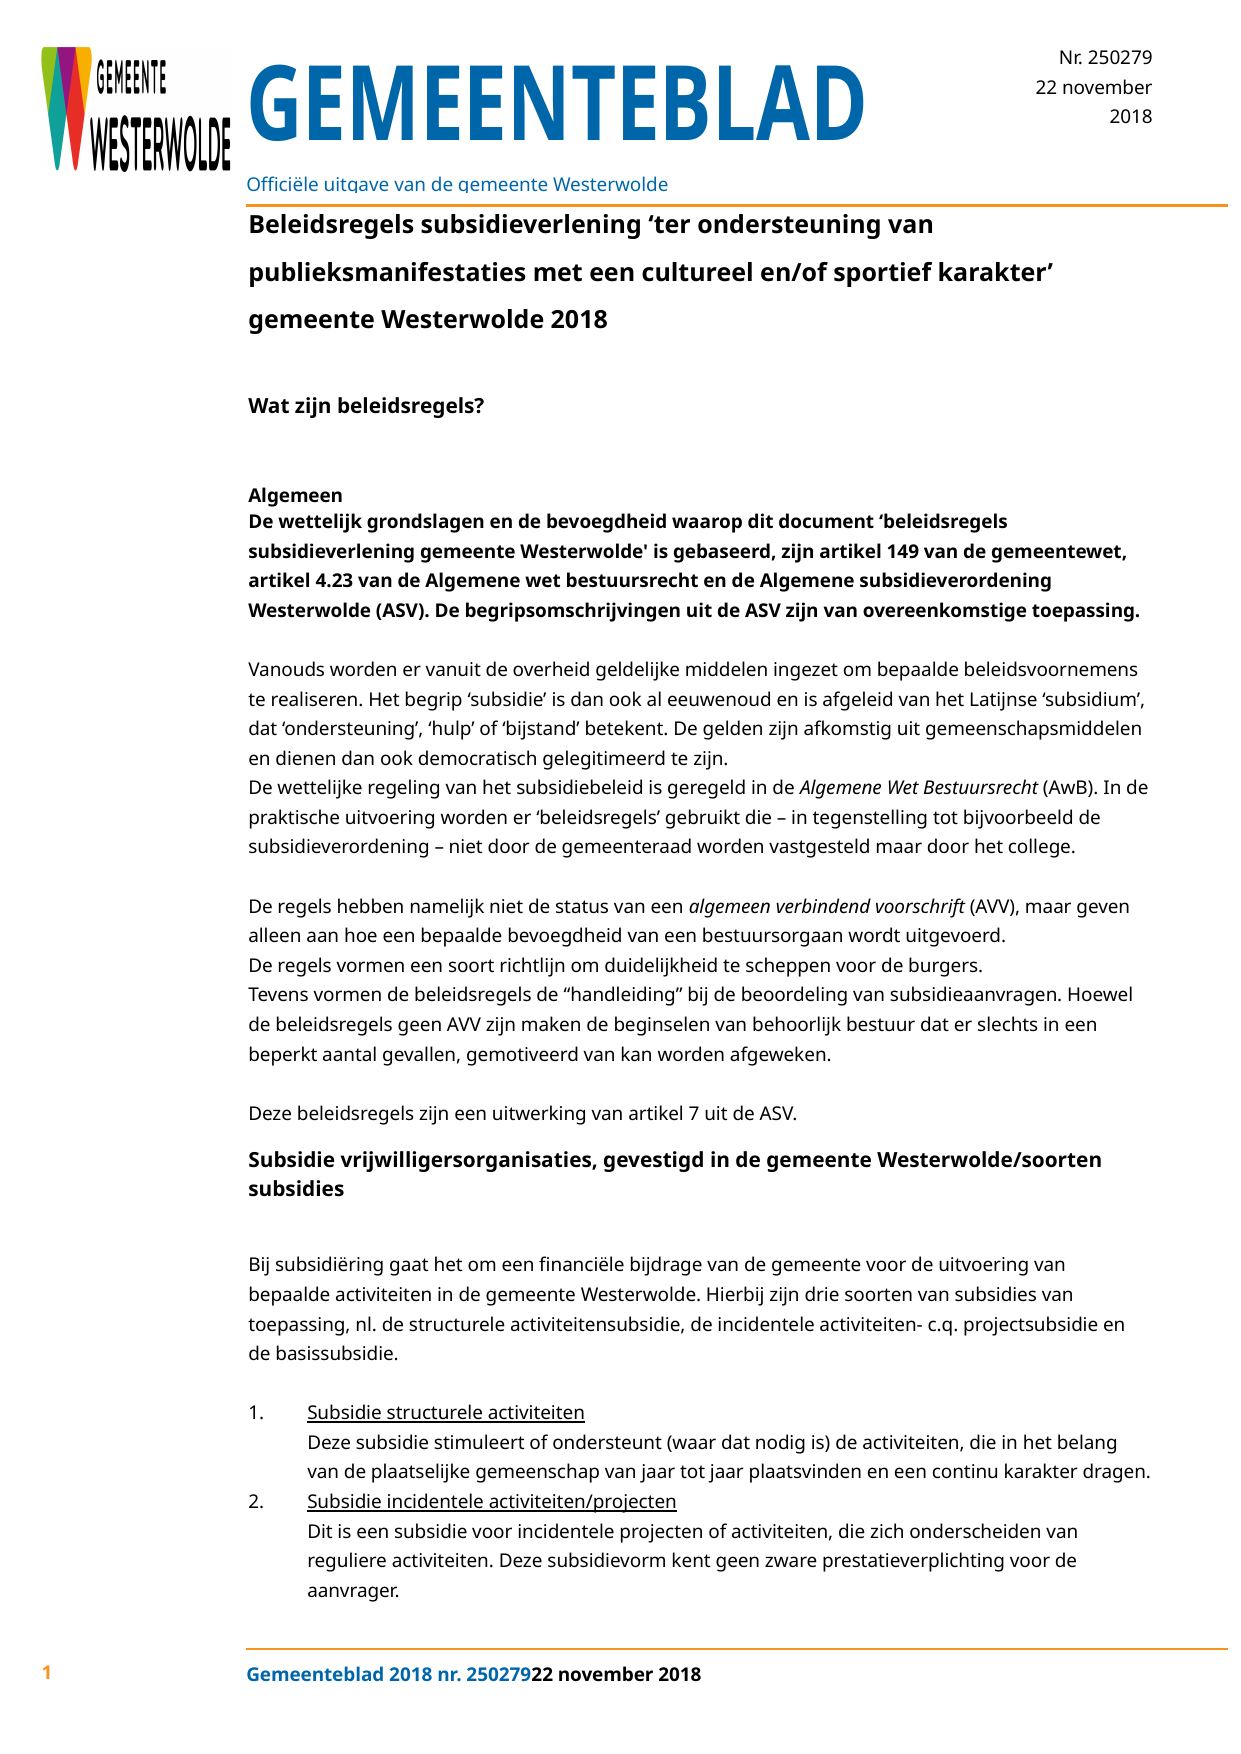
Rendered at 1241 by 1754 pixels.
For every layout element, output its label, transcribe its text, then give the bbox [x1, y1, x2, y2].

text Wat zijn beleidsregels? [248, 391, 1152, 420]
text Tevens vormen de beleidsregels de “handleiding” bij de beoordeling van subsidieaanvragen. Hoewel de beleidsregels geen AVV zijn maken de beginselen van behoorlijk bestuur dat er slechts in een beperkt aantal gevallen, gemotiveerd van kan worden afgeweken. [248, 982, 1152, 1066]
list Subsidie incidentele activiteiten/projecten [248, 1488, 1152, 1514]
text De wettelijk grondslagen en de bevoegdheid waarop dit document ‘beleidsregels subsidieverlening gemeente Westerwolde' is gebaseerd, zijn artikel 149 van de gemeentewet, artikel 4.23 van de Algemene wet bestuursrecht en de Algemene subsidieverordening Westerwolde (ASV). De begripsomschrijvingen uit de ASV zijn van overeenkomstige toepassing. [248, 508, 1152, 623]
list Dit is een subsidie voor incidentele projecten of activiteiten, die zich onderscheiden van reguliere activiteiten. Deze subsidievorm kent geen zware prestatieverplichting voor de aanvrager. [248, 1518, 1152, 1603]
list Subsidie structurele activiteiten [248, 1399, 1152, 1425]
text Bij subsidiëring gaat het om een financiële bijdrage van de gemeente voor de uitvoering van bepaalde activiteiten in de gemeente Westerwolde. Hierbij zijn drie soorten van subsidies van toepassing, nl. de structurele activiteitensubsidie, de incidentele activiteiten- c.q. projectsubsidie en de basissubsidie. [248, 1252, 1152, 1366]
picture [41, 47, 231, 172]
text De wettelijke regeling van het subsidiebeleid is geregeld in de Algemene Wet Bestuursrecht (AwB). In de praktische uitvoering worden er ‘beleidsregels’ gebruikt die – in tegenstelling tot bijvoorbeeld de subsidieverordening – niet door de gemeenteraad worden vastgesteld maar door het college. [248, 774, 1152, 859]
text Algemeen [248, 482, 1152, 508]
text De regels vormen een soort richtlijn om duidelijkheid te scheppen voor de burgers. [248, 952, 1152, 978]
text De regels hebben namelijk niet de status van een algemeen verbindend voorschrift (AVV), maar geven alleen aan hoe een bepaalde bevoegdheid van een bestuursorgaan wordt uitgevoerd. [248, 893, 1152, 948]
list Deze subsidie stimuleert of ondersteunt (waar dat nodig is) de activiteiten, die in het belang van de plaatselijke gemeenschap van jaar tot jaar plaatsvinden en een continu karakter dragen. [248, 1429, 1152, 1484]
text Deze beleidsregels zijn een uitwerking van artikel 7 uit de ASV. [248, 1100, 1152, 1126]
text Subsidie vrijwilligersorganisaties, gevestigd in de gemeente Westerwolde/soorten subsidies [248, 1146, 1152, 1202]
text Vanouds worden er vanuit de overheid geldelijke middelen ingezet om bepaalde beleidsvoornemens te realiseren. Het begrip ‘subsidie’ is dan ook al eeuwenoud en is afgeleid van het Latijnse ‘subsidium’, dat ‘ondersteuning’, ‘hulp’ of ‘bijstand’ betekent. De gelden zijn afkomstig uit gemeenschapsmiddelen en dienen dan ook democratisch gelegitimeerd te zijn. [248, 656, 1152, 771]
text Beleidsregels subsidieverlening ‘ter ondersteuning van publieksmanifestaties met een cultureel en/of sportief karakter’ gemeente Westerwolde 2018 [248, 207, 1152, 336]
